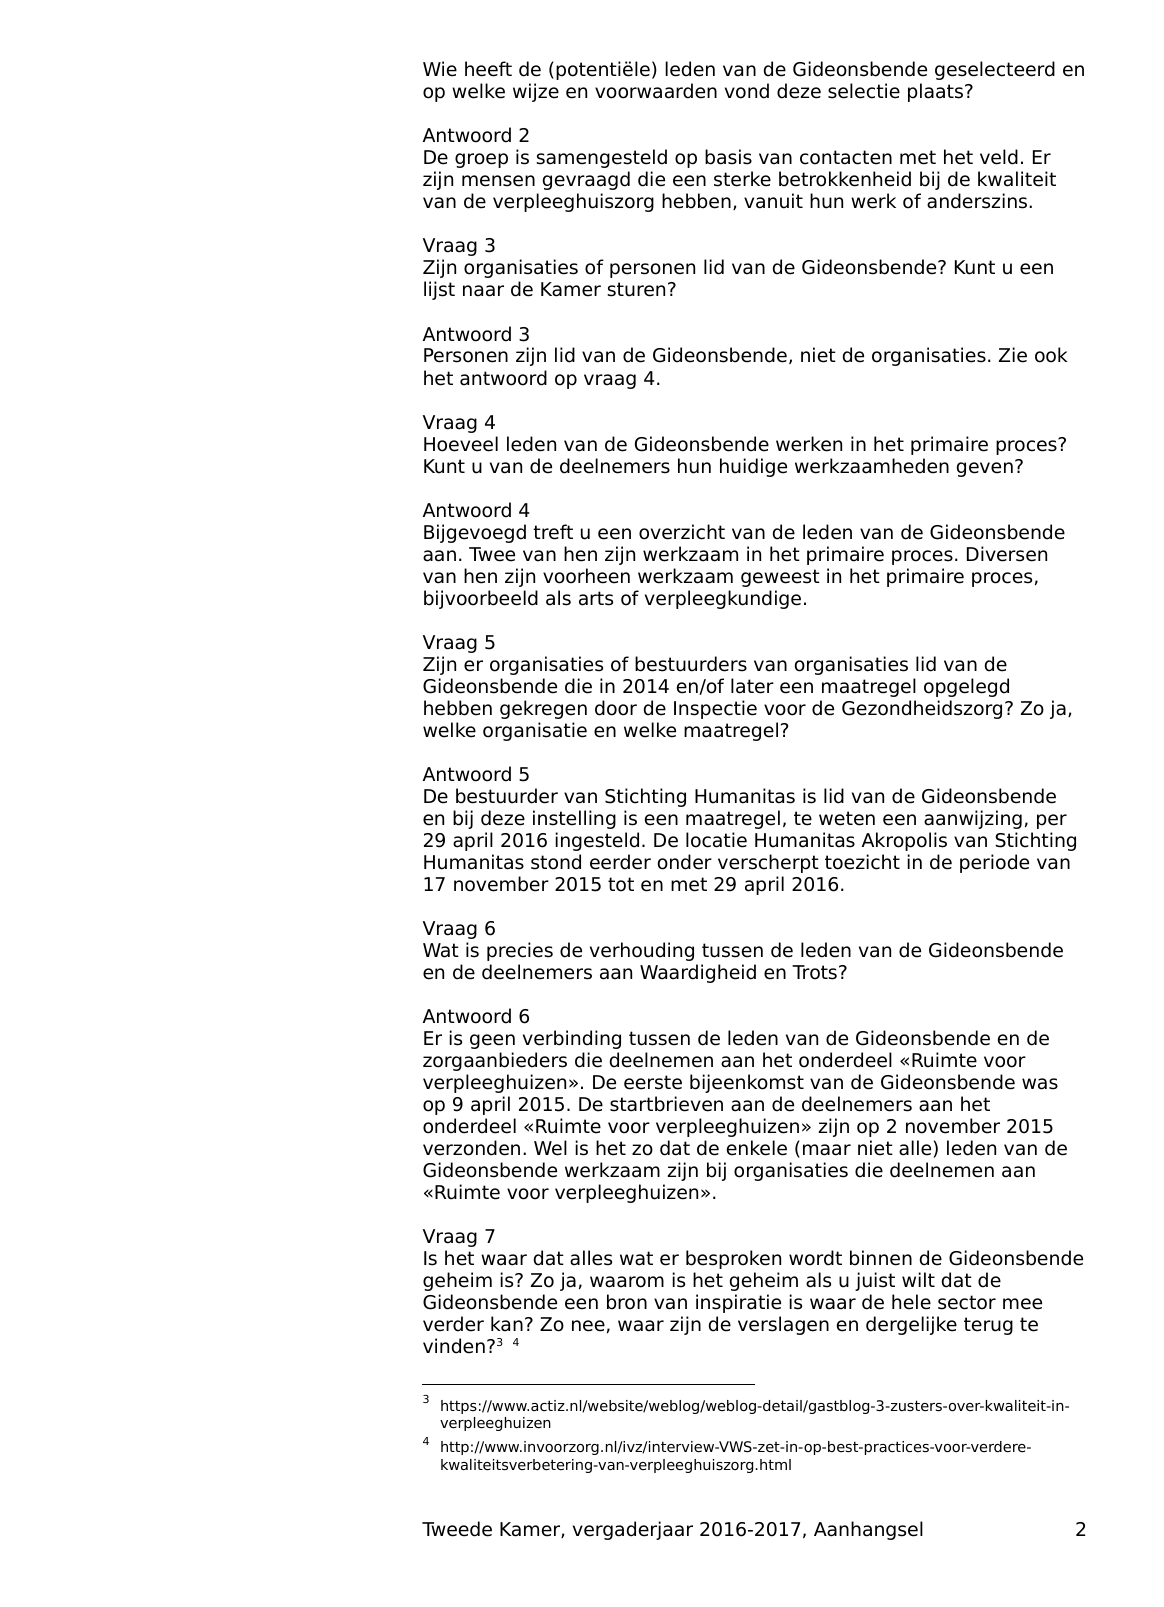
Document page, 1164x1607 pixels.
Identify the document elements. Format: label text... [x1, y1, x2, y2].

text Antwoord 6 [422, 1006, 1087, 1028]
text Bijgevoegd treft u een overzicht van de leden van de Gideonsbende aan. Twee van hen zijn werkzaam in het primaire proces. Diversen van hen zijn voorheen werkzaam geweest in het primaire proces, bijvoorbeeld als arts of verpleegkundige. [422, 522, 1087, 609]
text https://www.actiz.nl/website/weblog/weblog-detail/gastblog-3-zusters-over-kwaliteit-in-verpleeghuizen [422, 1393, 1087, 1432]
text Vraag 7 [422, 1226, 1087, 1248]
text Er is geen verbinding tussen de leden van de Gideonsbende en de zorgaanbieders die deelnemen aan het onderdeel «Ruimte voor verpleeghuizen». De eerste bijeenkomst van de Gideonsbende was op 9 april 2015. De startbrieven aan de deelnemers aan het onderdeel «Ruimte voor verpleeghuizen» zijn op 2 november 2015 verzonden. Wel is het zo dat de enkele (maar niet alle) leden van de Gideonsbende werkzaam zijn bij organisaties die deelnemen aan «Ruimte voor verpleeghuizen». [422, 1028, 1087, 1204]
text Vraag 5 [422, 632, 1087, 654]
text Is het waar dat alles wat er besproken wordt binnen de Gideonsbende geheim is? Zo ja, waarom is het geheim als u juist wilt dat de Gideonsbende een bron van inspiratie is waar de hele sector mee verder kan? Zo nee, waar zijn de verslagen en dergelijke terug te vinden? [422, 1248, 1087, 1358]
text Antwoord 3 [422, 323, 1087, 345]
text Wat is precies de verhouding tussen de leden van de Gideonsbende en de deelnemers aan Waardigheid en Trots? [422, 940, 1087, 984]
text Antwoord 5 [422, 764, 1087, 786]
text http://www.invoorzorg.nl/ivz/interview-VWS-zet-in-op-best-practices-voor-verdere-kwaliteitsverbetering-van-verpleeghuiszorg.html [422, 1435, 1087, 1474]
text De bestuurder van Stichting Humanitas is lid van de Gideonsbende en bij deze instelling is een maatregel, te weten een aanwijzing, per 29 april 2016 ingesteld. De locatie Humanitas Akropolis van Stichting Humanitas stond eerder onder verscherpt toezicht in de periode van 17 november 2015 tot en met 29 april 2016. [422, 786, 1087, 896]
text Zijn er organisaties of bestuurders van organisaties lid van de Gideonsbende die in 2014 en/of later een maatregel opgelegd hebben gekregen door de Inspectie voor de Gezondheidszorg? Zo ja, welke organisatie en welke maatregel? [422, 654, 1087, 742]
text Vraag 3 [422, 235, 1087, 257]
text Wie heeft de (potentiële) leden van de Gideonsbende geselecteerd en op welke wijze en voorwaarden vond deze selectie plaats? [422, 59, 1087, 103]
text De groep is samengesteld op basis van contacten met het veld. Er zijn mensen gevraagd die een sterke betrokkenheid bij de kwaliteit van de verpleeghuiszorg hebben, vanuit hun werk of anderszins. [422, 147, 1087, 213]
text Hoeveel leden van de Gideonsbende werken in het primaire proces? Kunt u van de deelnemers hun huidige werkzaamheden geven? [422, 433, 1087, 477]
text Antwoord 4 [422, 500, 1087, 522]
text Vraag 4 [422, 412, 1087, 433]
text Personen zijn lid van de Gideonsbende, niet de organisaties. Zie ook het antwoord op vraag 4. [422, 345, 1087, 389]
text Antwoord 2 [422, 125, 1087, 147]
text Zijn organisaties of personen lid van de Gideonsbende? Kunt u een lijst naar de Kamer sturen? [422, 257, 1087, 301]
text Vraag 6 [422, 918, 1087, 940]
